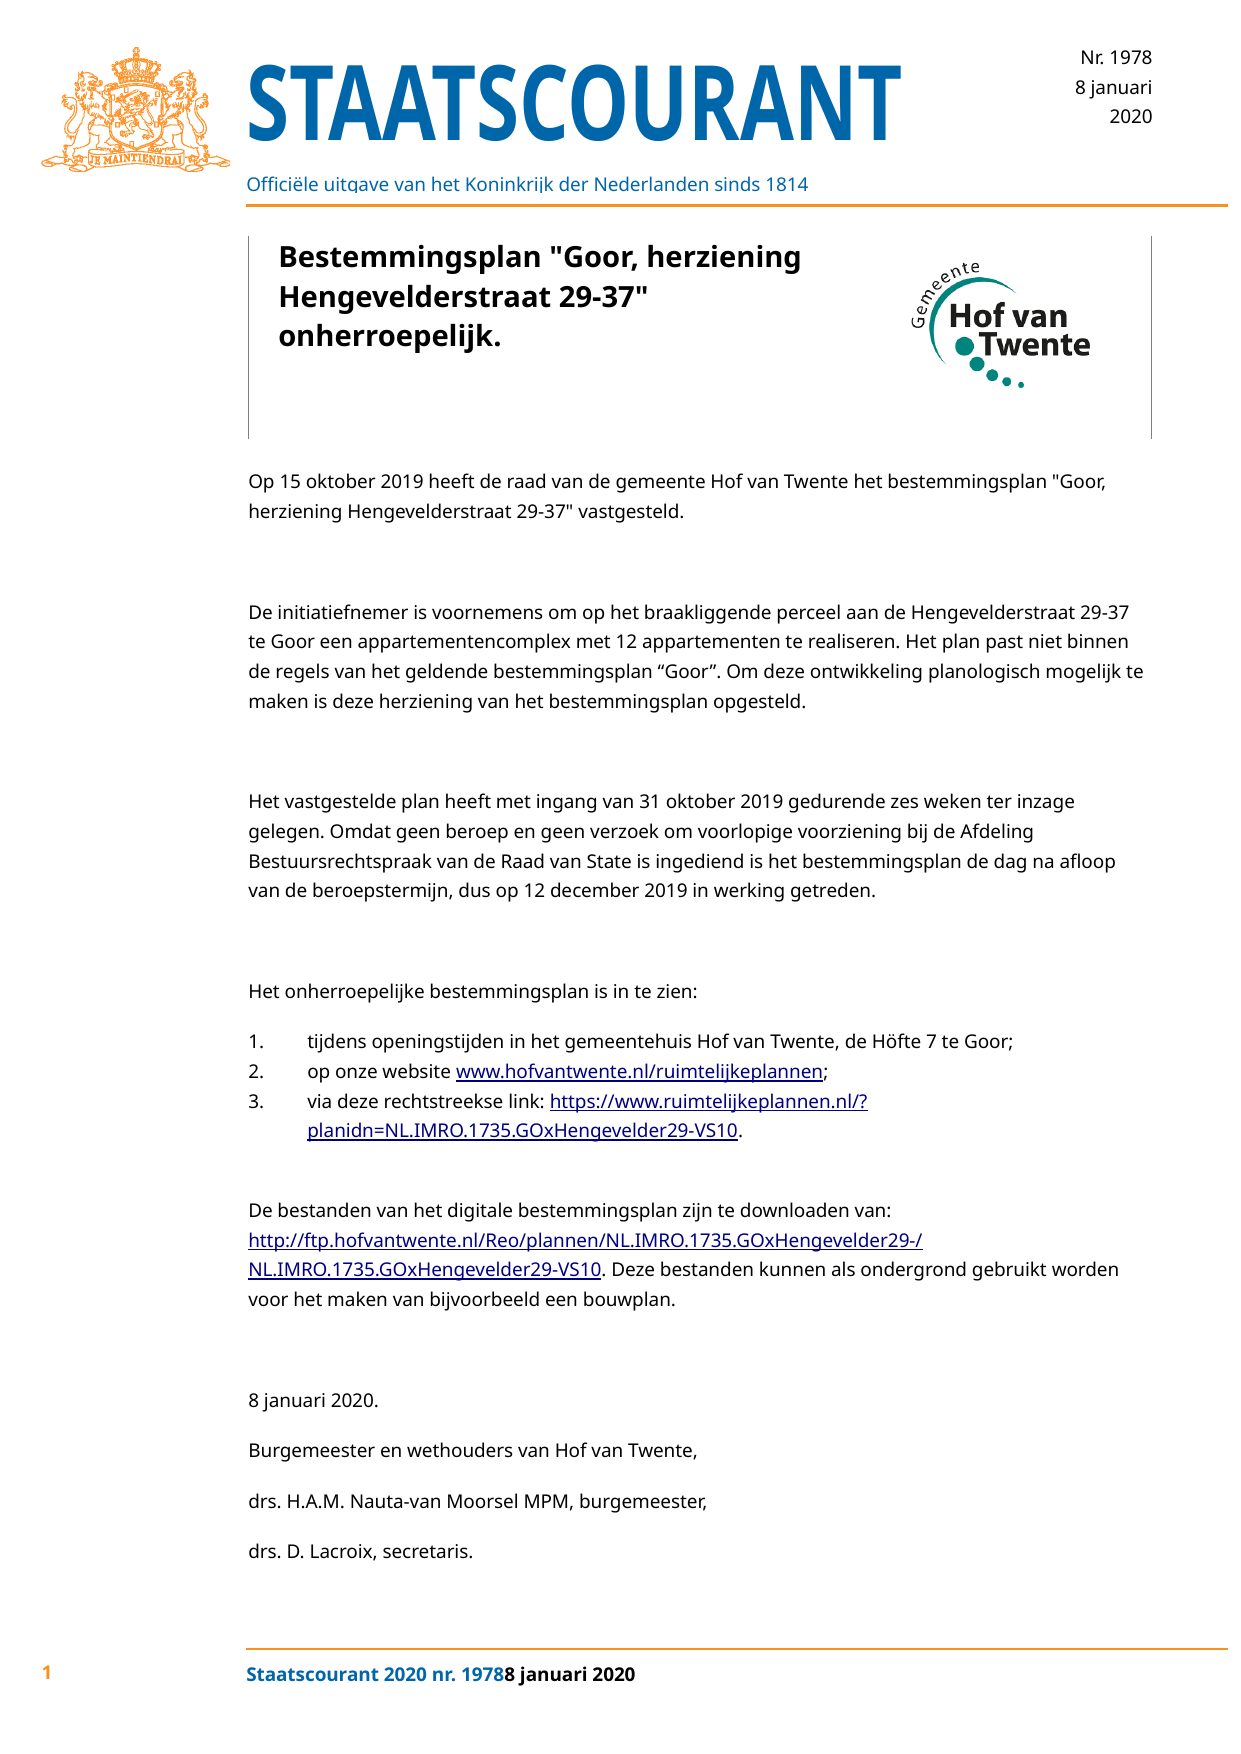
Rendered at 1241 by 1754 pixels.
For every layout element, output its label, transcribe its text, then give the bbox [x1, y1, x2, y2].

table_header Bestemmingsplan "Goor, herziening Hengevelderstraat 29-37" onherroepelijk. [249, 236, 850, 439]
picture [41, 47, 231, 172]
text drs. H.A.M. Nauta-van Moorsel MPM, burgemeester, [248, 1488, 1152, 1513]
text Op 15 oktober 2019 heeft de raad van de gemeente Hof van Twente het bestemmingsplan "Goor, herziening Hengevelderstraat 29-37" vastgesteld. [248, 469, 1152, 524]
table_header [850, 236, 889, 413]
text 8 januari 2020. [248, 1387, 1152, 1413]
list tijdens openingstijden in het gemeentehuis Hof van Twente, de Höfte 7 te Goor; [248, 1029, 1152, 1054]
picture [889, 236, 1112, 414]
text De bestanden van het digitale bestemmingsplan zijn te downloaden van: http://ftp.hofvantwente.nl/Reo/plannen/NL.IMRO.1735.GOxHengevelder29-/NL.IMRO.1735.GOxHengevelder29-VS10. Deze bestanden kunnen als ondergrond gebruikt worden voor het maken van bijvoorbeeld een bouwplan. [248, 1197, 1152, 1312]
table_header [1112, 236, 1151, 413]
list via deze rechtstreekse link: https://www.ruimtelijkeplannen.nl/?planidn=NL.IMRO.1735.GOxHengevelder29-VS10. [248, 1088, 1152, 1143]
text Burgemeester en wethouders van Hof van Twente, [248, 1437, 1152, 1463]
text De initiatiefnemer is voornemens om op het braakliggende perceel aan de Hengevelderstraat 29-37 te Goor een appartementencomplex met 12 appartementen te realiseren. Het plan past niet binnen de regels van het geldende bestemmingsplan “Goor”. Om deze ontwikkeling planologisch mogelijk te maken is deze herziening van het bestemmingsplan opgesteld. [248, 599, 1152, 713]
text Het onherroepelijke bestemmingsplan is in te zien: [248, 978, 1152, 1004]
list op onze website www.hofvantwente.nl/ruimtelijkeplannen; [248, 1058, 1152, 1084]
text Het vastgestelde plan heeft met ingang van 31 oktober 2019 gedurende zes weken ter inzage gelegen. Omdat geen beroep en geen verzoek om voorlopige voorziening bij de Afdeling Bestuursrechtspraak van de Raad van State is ingediend is het bestemmingsplan de dag na afloop van de beroepstermijn, dus op 12 december 2019 in werking getreden. [248, 789, 1152, 903]
text drs. D. Lacroix, secretaris. [248, 1538, 1152, 1564]
table_header [850, 414, 1151, 439]
